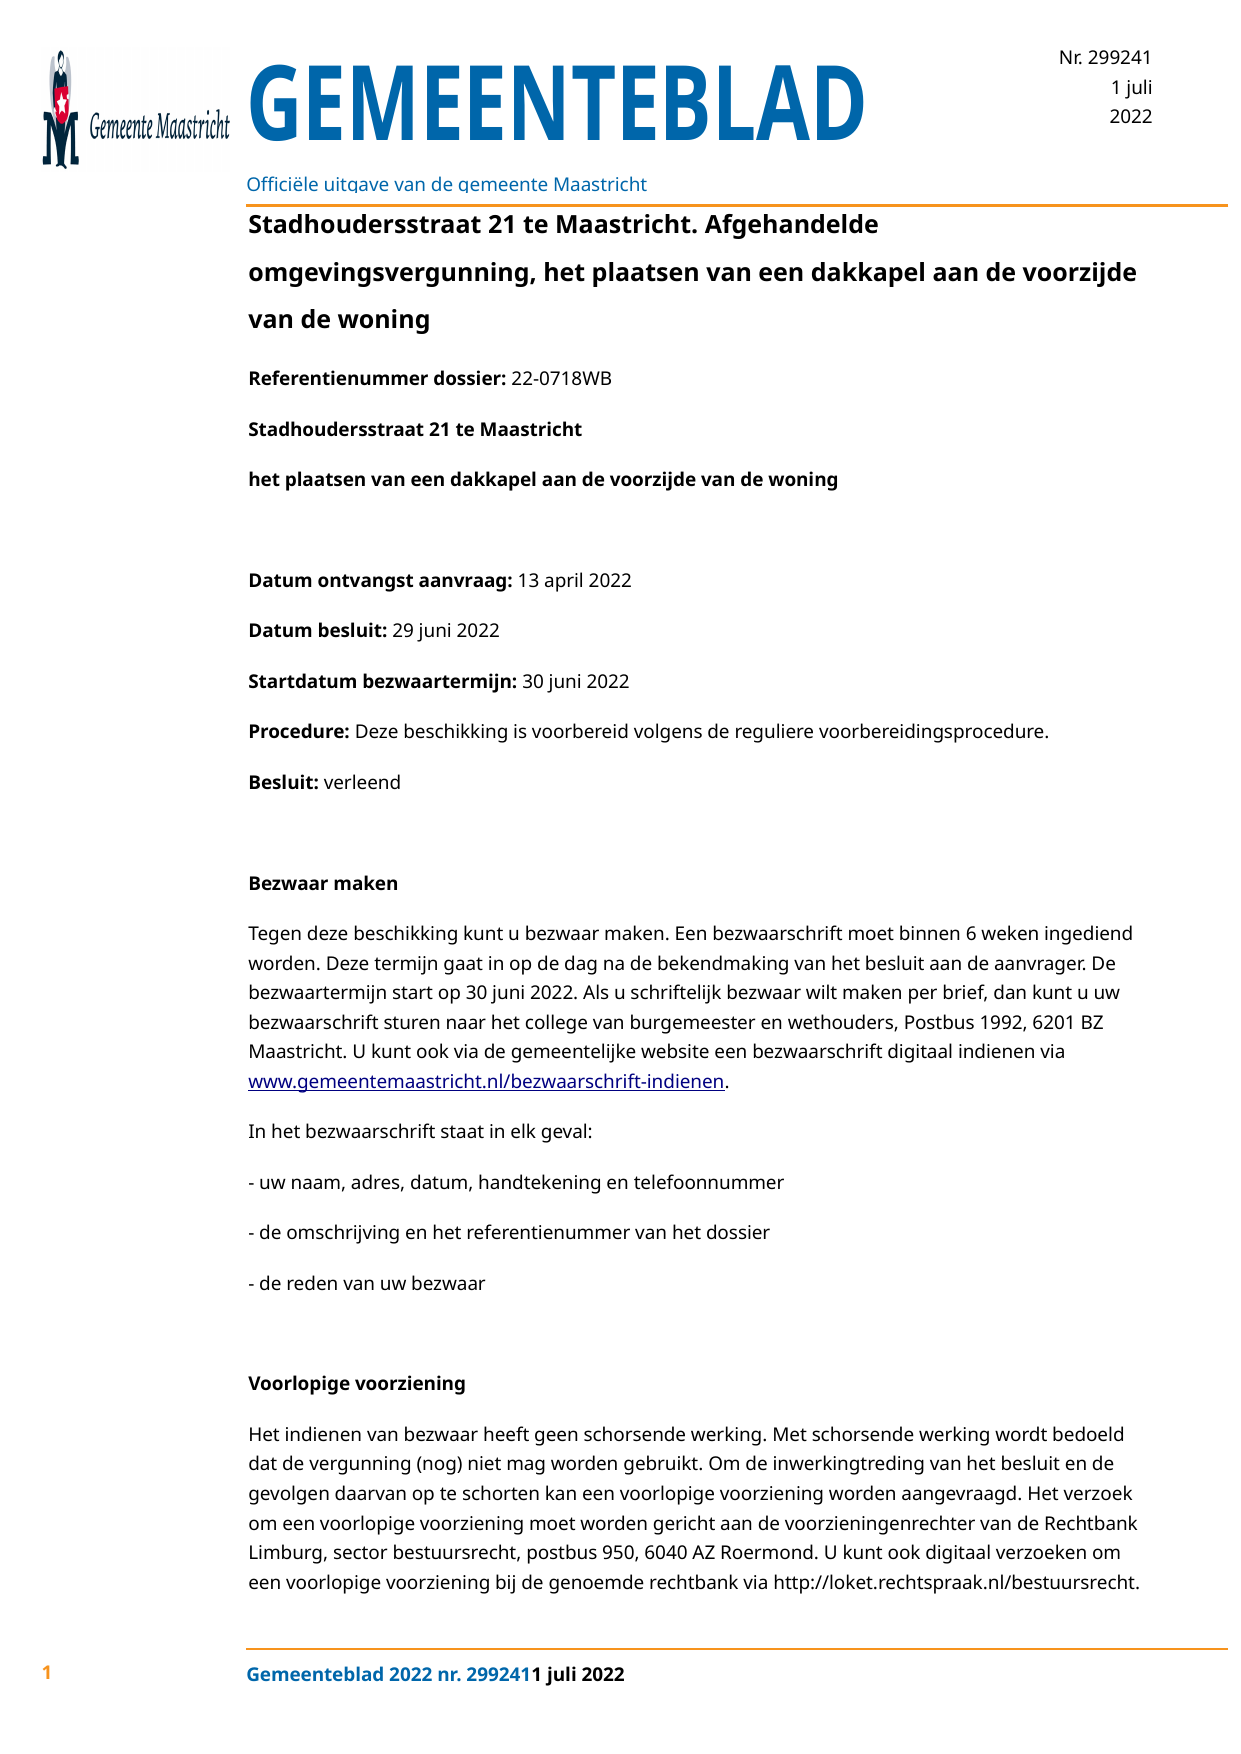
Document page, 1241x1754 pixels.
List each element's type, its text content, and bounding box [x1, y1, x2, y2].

text Besluit: verleend [248, 769, 1152, 794]
text Voorlopige voorziening [248, 1371, 1152, 1396]
text Procedure: Deze beschikking is voorbereid volgens de reguliere voorbereidingsprocedure. [248, 718, 1152, 744]
text - de reden van uw bezwaar [248, 1270, 1152, 1295]
text Stadhoudersstraat 21 te Maastricht [248, 416, 1152, 442]
text Datum ontvangst aanvraag: 13 april 2022 [248, 567, 1152, 593]
text - de omschrijving en het referentienummer van het dossier [248, 1219, 1152, 1245]
text In het bezwaarschrift staat in elk geval: [248, 1118, 1152, 1144]
text Stadhoudersstraat 21 te Maastricht. Afgehandelde omgevingsvergunning, het plaatsen van een dakkapel aan de voorzijde van de woning [248, 207, 1152, 336]
text Bezwaar maken [248, 870, 1152, 895]
text Startdatum bezwaartermijn: 30 juni 2022 [248, 668, 1152, 694]
text - uw naam, adres, datum, handtekening en telefoonnummer [248, 1169, 1152, 1194]
picture [41, 47, 231, 172]
text het plaatsen van een dakkapel aan de voorzijde van de woning [248, 466, 1152, 492]
text Het indienen van bezwaar heeft geen schorsende werking. Met schorsende werking wordt bedoeld dat de vergunning (nog) niet mag worden gebruikt. Om de inwerkingtreding van het besluit en de gevolgen daarvan op te schorten kan een voorlopige voorziening worden aangevraagd. Het verzoek om een voorlopige voorziening moet worden gericht aan de voorzieningenrechter van de Rechtbank Limburg, sector bestuursrecht, postbus 950, 6040 AZ Roermond. U kunt ook digitaal verzoeken om een voorlopige voorziening bij de genoemde rechtbank via http://loket.rechtspraak.nl/bestuursrecht. [248, 1421, 1152, 1594]
text Referentienummer dossier: 22-0718WB [248, 366, 1152, 391]
text Tegen deze beschikking kunt u bezwaar maken. Een bezwaarschrift moet binnen 6 weken ingediend worden. Deze termijn gaat in op de dag na de bekendmaking van het besluit aan de aanvrager. De bezwaartermijn start op 30 juni 2022. Als u schriftelijk bezwaar wilt maken per brief, dan kunt u uw bezwaarschrift sturen naar het college van burgemeester en wethouders, Postbus 1992, 6201 BZ Maastricht. U kunt ook via de gemeentelijke website een bezwaarschrift digitaal indienen via www.gemeentemaastricht.nl/bezwaarschrift-indienen. [248, 920, 1152, 1094]
text Datum besluit: 29 juni 2022 [248, 618, 1152, 643]
